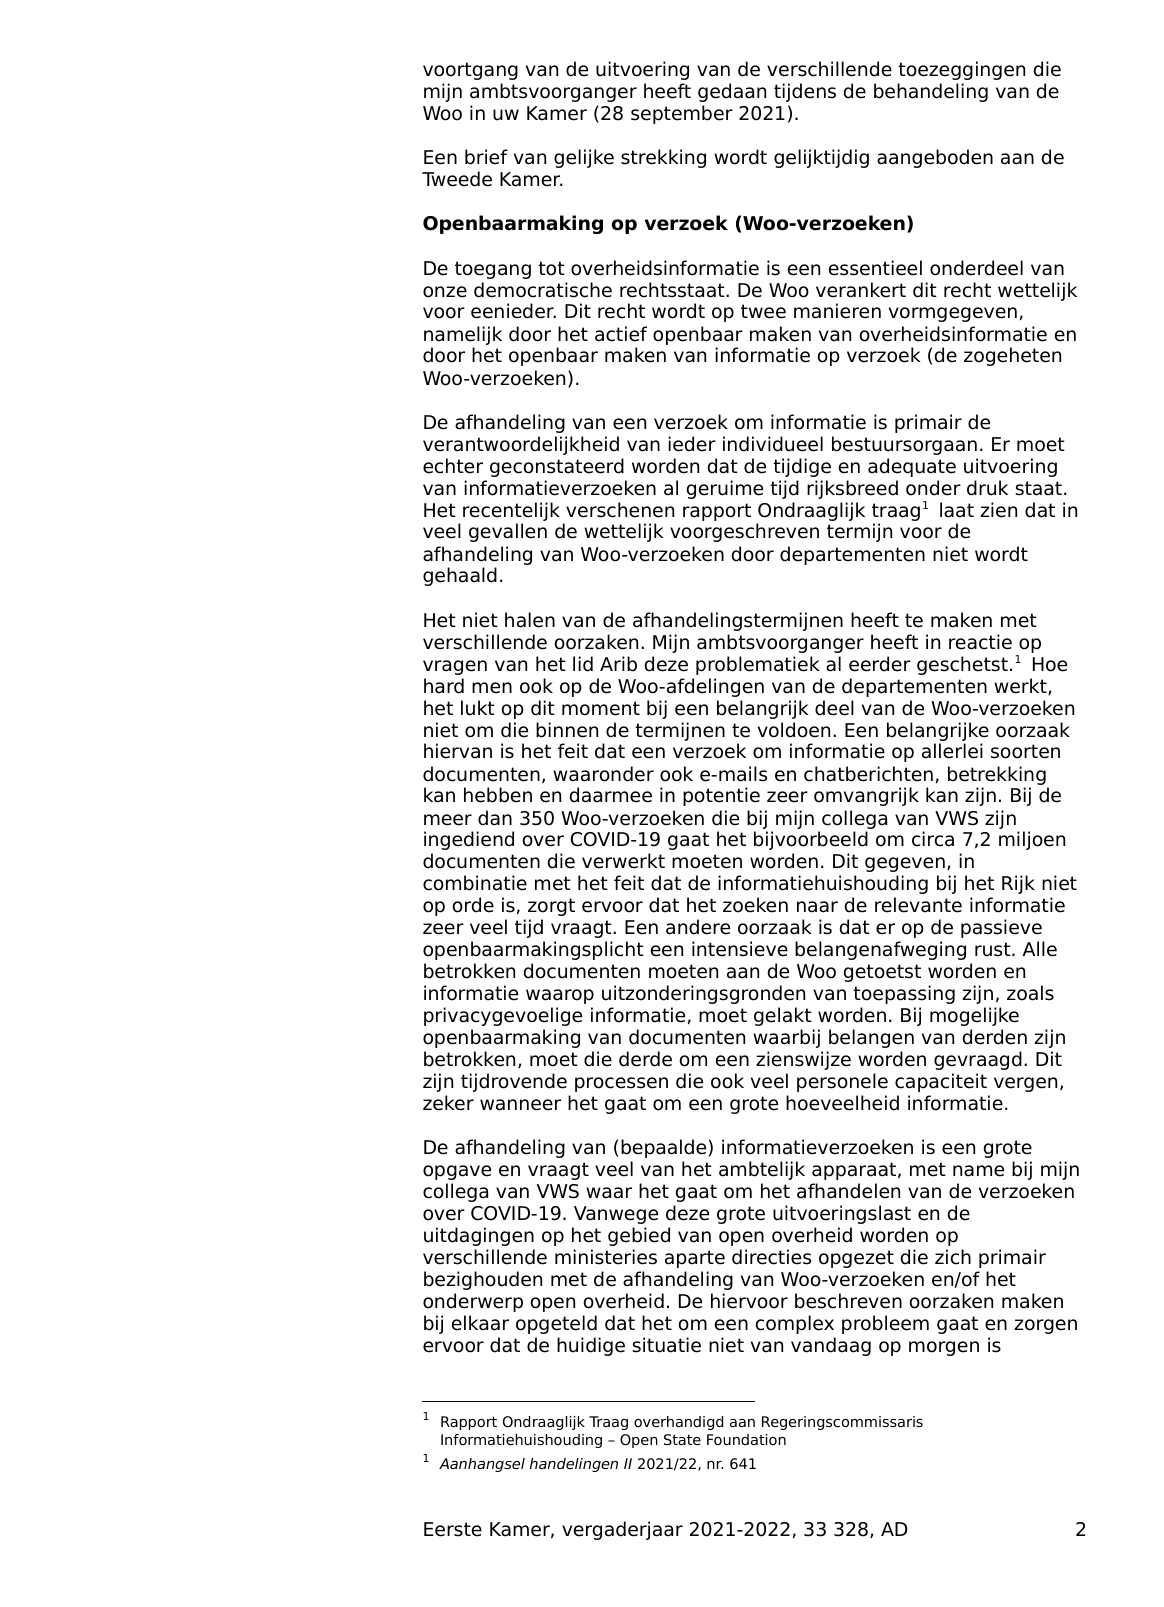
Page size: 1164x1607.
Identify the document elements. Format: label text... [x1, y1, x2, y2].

subtitle Openbaarmaking op verzoek (Woo-verzoeken) [422, 213, 1087, 235]
text De afhandeling van (bepaalde) informatieverzoeken is een grote opgave en vraagt veel van het ambtelijk apparaat, met name bij mijn collega van VWS waar het gaat om het afhandelen van de verzoeken over COVID-19. Vanwege deze grote uitvoeringslast en de uitdagingen op het gebied van open overheid worden op verschillende ministeries aparte directies opgezet die zich primair bezighouden met de afhandeling van Woo-verzoeken en/of het onderwerp open overheid. De hiervoor beschreven oorzaken maken bij elkaar opgeteld dat het om een complex probleem gaat en zorgen ervoor dat de huidige situatie niet van vandaag op morgen is [422, 1137, 1087, 1357]
text De afhandeling van een verzoek om informatie is primair de verantwoordelijkheid van ieder individueel bestuursorgaan. Er moet echter geconstateerd worden dat de tijdige en adequate uitvoering van informatieverzoeken al geruime tijd rijksbreed onder druk staat. Het recentelijk verschenen rapport Ondraaglijk traag laat zien dat in veel gevallen de wettelijk voorgeschreven termijn voor de afhandeling van Woo-verzoeken door departementen niet wordt gehaald. [422, 412, 1087, 587]
text Aanhangsel handelingen II 2021/22, nr. 641 [422, 1452, 1087, 1474]
text voortgang van de uitvoering van de verschillende toezeggingen die mijn ambtsvoorganger heeft gedaan tijdens de behandeling van de Woo in uw Kamer (28 september 2021). [422, 59, 1087, 125]
text Het niet halen van de afhandelingstermijnen heeft te maken met verschillende oorzaken. Mijn ambtsvoorganger heeft in reactie op vragen van het lid Arib deze problematiek al eerder geschetst. Hoe hard men ook op de Woo-afdelingen van de departementen werkt, het lukt op dit moment bij een belangrijk deel van de Woo-verzoeken niet om die binnen de termijnen te voldoen. Een belangrijke oorzaak hiervan is het feit dat een verzoek om informatie op allerlei soorten documenten, waaronder ook e-mails en chatberichten, betrekking kan hebben en daarmee in potentie zeer omvangrijk kan zijn. Bij de meer dan 350 Woo-verzoeken die bij mijn collega van VWS zijn ingediend over COVID-19 gaat het bijvoorbeeld om circa 7,2 miljoen documenten die verwerkt moeten worden. Dit gegeven, in combinatie met het feit dat de informatiehuishouding bij het Rijk niet op orde is, zorgt ervoor dat het zoeken naar de relevante informatie zeer veel tijd vraagt. Een andere oorzaak is dat er op de passieve openbaarmakingsplicht een intensieve belangenafweging rust. Alle betrokken documenten moeten aan de Woo getoetst worden en informatie waarop uitzonderingsgronden van toepassing zijn, zoals privacygevoelige informatie, moet gelakt worden. Bij mogelijke openbaarmaking van documenten waarbij belangen van derden zijn betrokken, moet die derde om een zienswijze worden gevraagd. Dit zijn tijdrovende processen die ook veel personele capaciteit vergen, zeker wanneer het gaat om een grote hoeveelheid informatie. [422, 609, 1087, 1115]
text Rapport Ondraaglijk Traag overhandigd aan Regeringscommissaris Informatiehuishouding – Open State Foundation [422, 1410, 1087, 1449]
text De toegang tot overheidsinformatie is een essentieel onderdeel van onze democratische rechtsstaat. De Woo verankert dit recht wettelijk voor eenieder. Dit recht wordt op twee manieren vormgegeven, namelijk door het actief openbaar maken van overheidsinformatie en door het openbaar maken van informatie op verzoek (de zogeheten Woo-verzoeken). [422, 257, 1087, 389]
text Een brief van gelijke strekking wordt gelijktijdig aangeboden aan de Tweede Kamer. [422, 147, 1087, 191]
